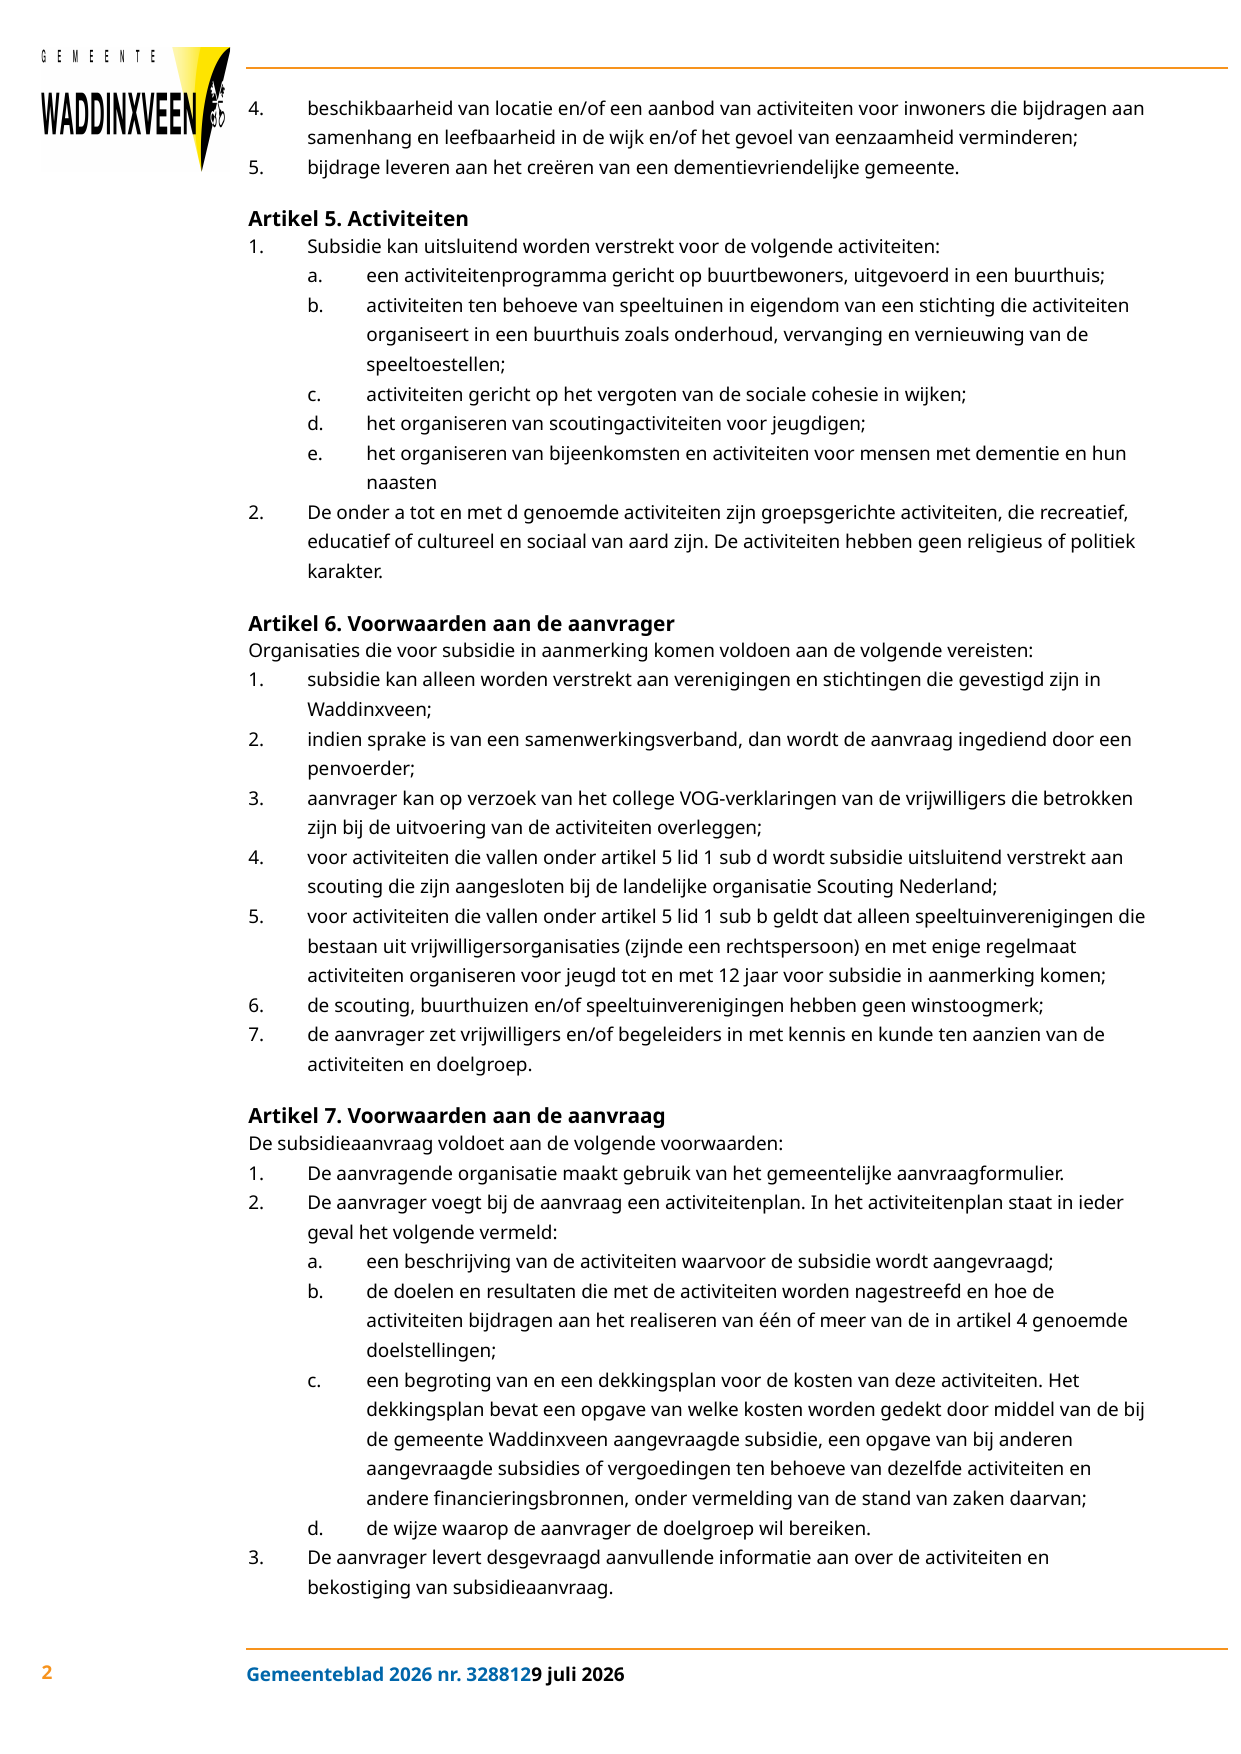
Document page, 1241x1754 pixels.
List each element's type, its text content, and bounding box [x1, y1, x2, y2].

list de scouting, buurthuizen en/of speeltuinverenigingen hebben geen winstoogmerk; [248, 992, 1152, 1018]
picture [41, 47, 231, 172]
list Subsidie kan uitsluitend worden verstrekt voor de volgende activiteiten: [248, 233, 1152, 258]
list voor activiteiten die vallen onder artikel 5 lid 1 sub b geldt dat alleen speeltuinverenigingen die bestaan uit vrijwilligersorganisaties (zijnde een rechtspersoon) en met enige regelmaat activiteiten organiseren voor jeugd tot en met 12 jaar voor subsidie in aanmerking komen; [248, 903, 1152, 988]
list subsidie kan alleen worden verstrekt aan verenigingen en stichtingen die gevestigd zijn in Waddinxveen; [248, 667, 1152, 722]
list de doelen en resultaten die met de activiteiten worden nagestreefd en hoe de activiteiten bijdragen aan het realiseren van één of meer van de in artikel 4 genoemde doelstellingen; [307, 1278, 1152, 1363]
list het organiseren van scoutingactiviteiten voor jeugdigen; [307, 410, 1152, 436]
list activiteiten gericht op het vergoten van de sociale cohesie in wijken; [307, 381, 1152, 406]
list de aanvrager zet vrijwilligers en/of begeleiders in met kennis en kunde ten aanzien van de activiteiten en doelgroep. [248, 1022, 1152, 1077]
list indien sprake is van een samenwerkingsverband, dan wordt de aanvraag ingediend door een penvoerder; [248, 726, 1152, 781]
list De onder a tot en met d genoemde activiteiten zijn groepsgerichte activiteiten, die recreatief, educatief of cultureel en sociaal van aard zijn. De activiteiten hebben geen religieus of politiek karakter. [248, 499, 1152, 584]
list het organiseren van bijeenkomsten en activiteiten voor mensen met dementie en hun naasten [307, 440, 1152, 495]
list een activiteitenprogramma gericht op buurtbewoners, uitgevoerd in een buurthuis; [307, 262, 1152, 288]
list beschikbaarheid van locatie en/of een aanbod van activiteiten voor inwoners die bijdragen aan samenhang en leefbaarheid in de wijk en/of het gevoel van eenzaamheid verminderen; [248, 95, 1152, 150]
list bijdrage leveren aan het creëren van een dementievriendelijke gemeente. [248, 154, 1152, 180]
text Artikel 5. Activiteiten [248, 204, 1152, 233]
list een beschrijving van de activiteiten waarvoor de subsidie wordt aangevraagd; [307, 1248, 1152, 1274]
list aanvrager kan op verzoek van het college VOG-verklaringen van de vrijwilligers die betrokken zijn bij de uitvoering van de activiteiten overleggen; [248, 785, 1152, 840]
text Artikel 7. Voorwaarden aan de aanvraag [248, 1102, 1152, 1130]
list voor activiteiten die vallen onder artikel 5 lid 1 sub d wordt subsidie uitsluitend verstrekt aan scouting die zijn aangesloten bij de landelijke organisatie Scouting Nederland; [248, 844, 1152, 899]
list De aanvrager voegt bij de aanvraag een activiteitenplan. In het activiteitenplan staat in ieder geval het volgende vermeld: [248, 1189, 1152, 1244]
text De subsidieaanvraag voldoet aan de volgende voorwaarden: [248, 1130, 1152, 1156]
list De aanvrager levert desgevraagd aanvullende informatie aan over de activiteiten en bekostiging van subsidieaanvraag. [248, 1544, 1152, 1599]
list een begroting van en een dekkingsplan voor de kosten van deze activiteiten. Het dekkingsplan bevat een opgave van welke kosten worden gedekt door middel van de bij de gemeente Waddinxveen aangevraagde subsidie, een opgave van bij anderen aangevraagde subsidies of vergoedingen ten behoeve van dezelfde activiteiten en andere financieringsbronnen, onder vermelding van de stand van zaken daarvan; [307, 1367, 1152, 1511]
text Organisaties die voor subsidie in aanmerking komen voldoen aan de volgende vereisten: [248, 637, 1152, 663]
list De aanvragende organisatie maakt gebruik van het gemeentelijke aanvraagformulier. [248, 1160, 1152, 1185]
list de wijze waarop de aanvrager de doelgroep wil bereiken. [307, 1515, 1152, 1540]
text Artikel 6. Voorwaarden aan de aanvrager [248, 609, 1152, 637]
list activiteiten ten behoeve van speeltuinen in eigendom van een stichting die activiteiten organiseert in een buurthuis zoals onderhoud, vervanging en vernieuwing van de speeltoestellen; [307, 292, 1152, 377]
